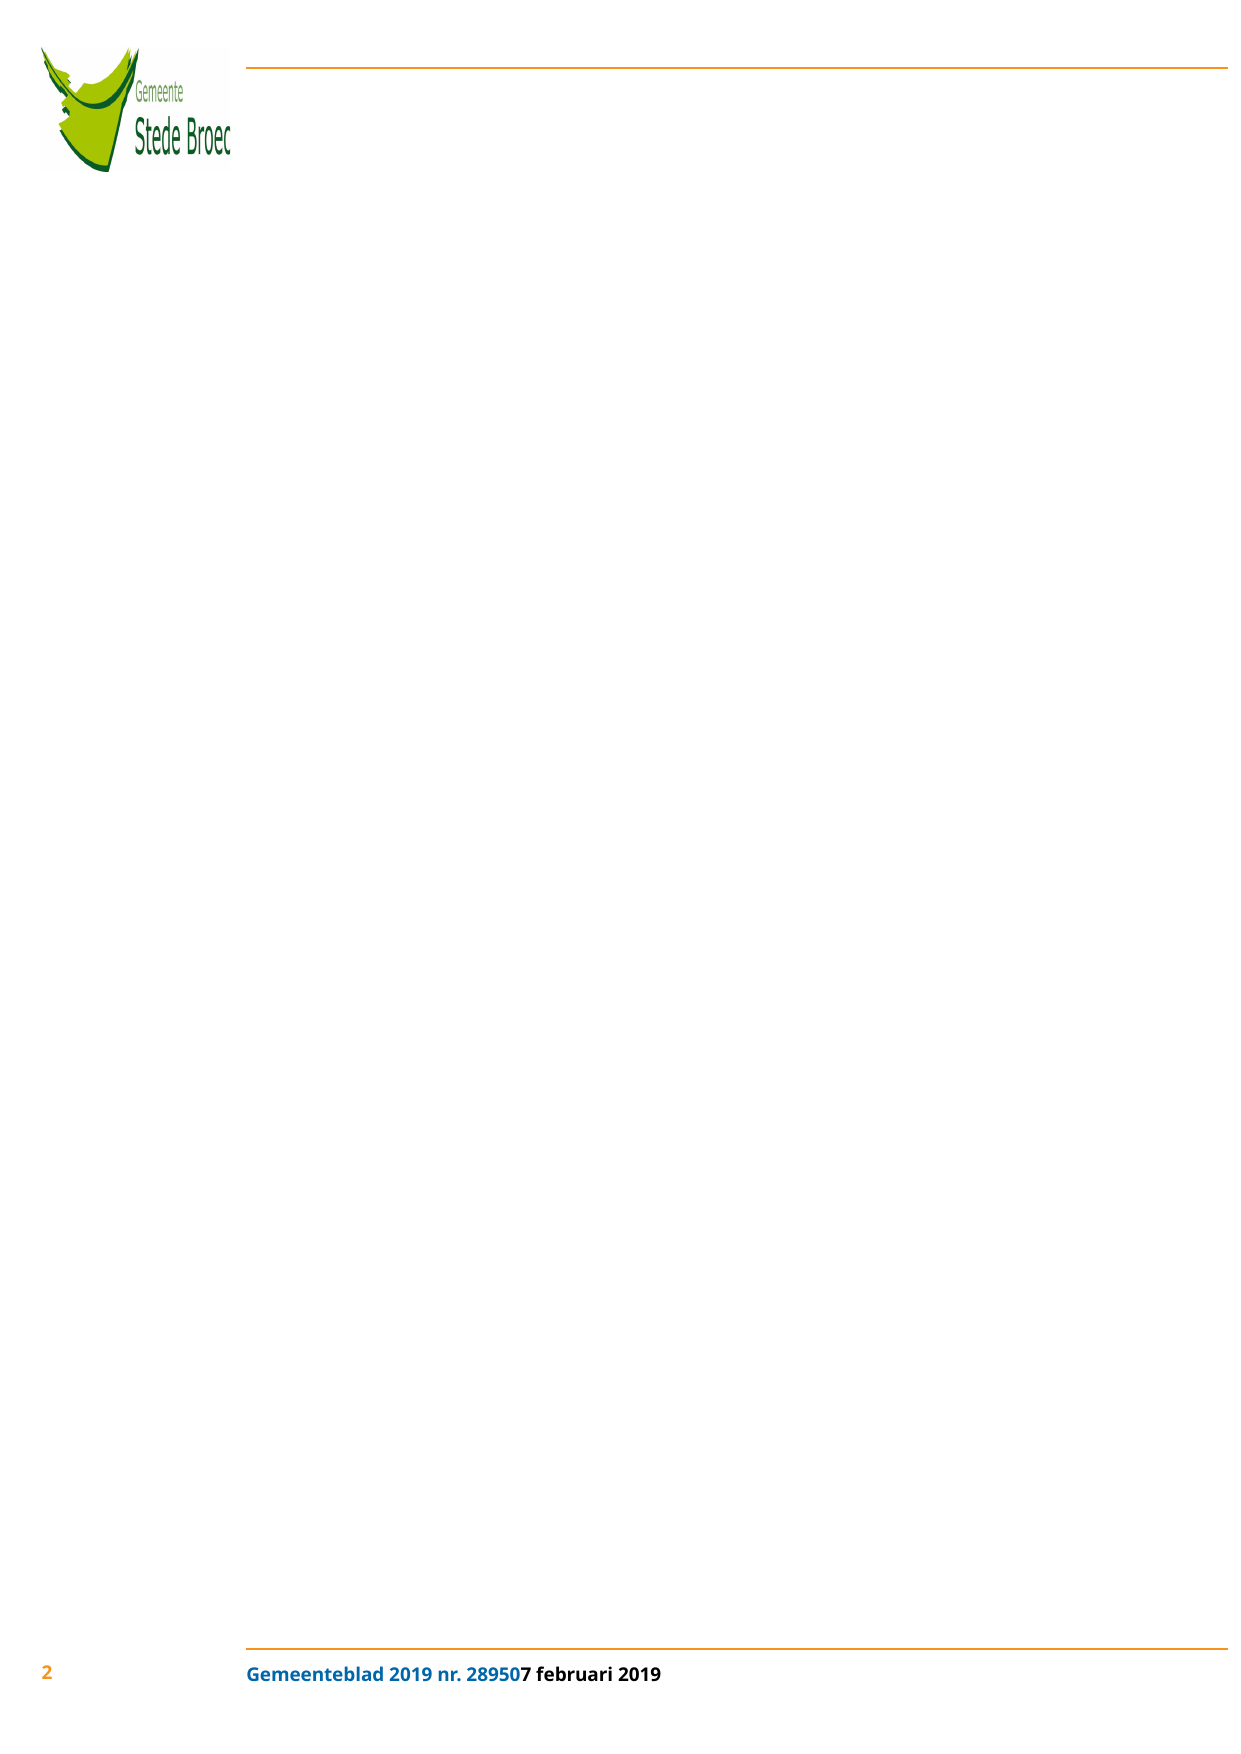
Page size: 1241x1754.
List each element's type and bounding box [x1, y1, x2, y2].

picture [41, 47, 231, 172]
